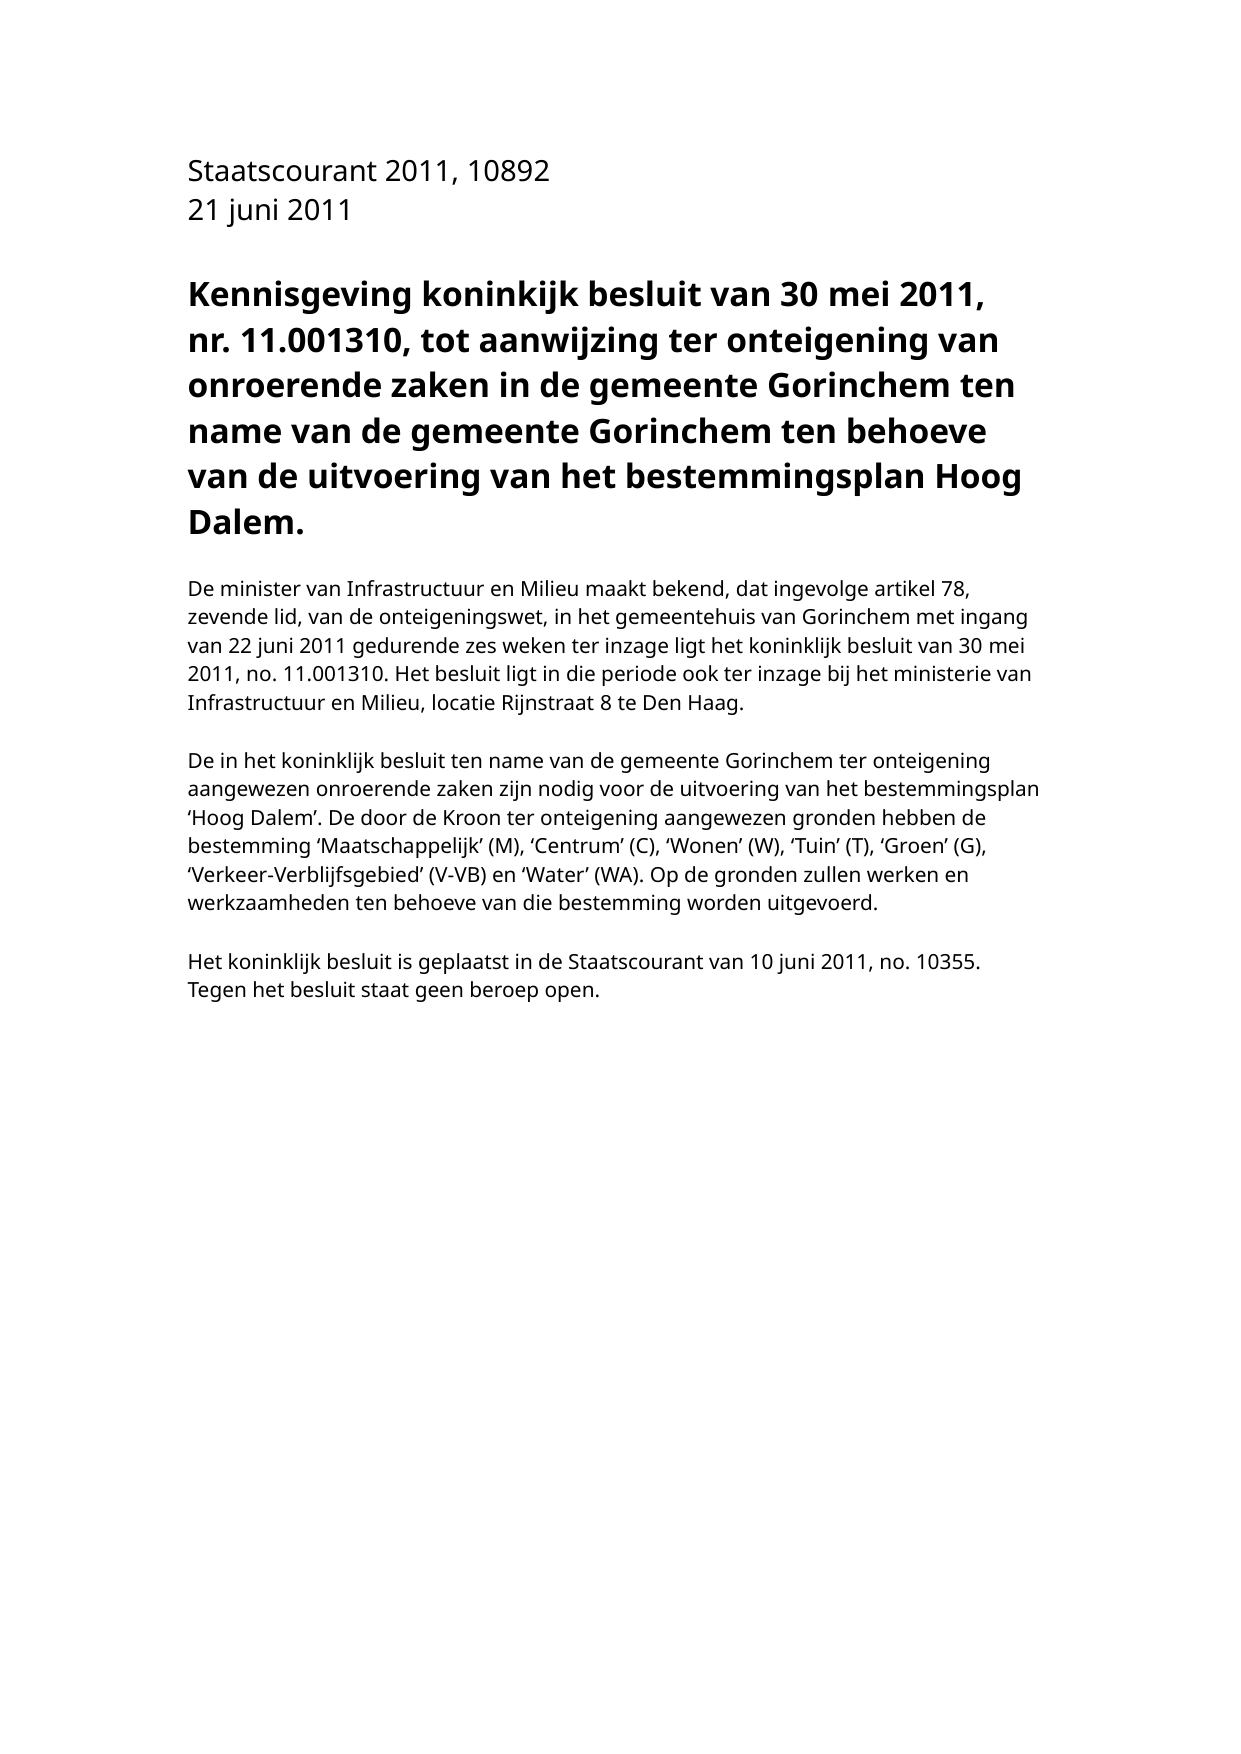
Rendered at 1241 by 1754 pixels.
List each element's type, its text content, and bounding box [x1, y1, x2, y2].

text De minister van Infrastructuur en Milieu maakt bekend, dat ingevolge artikel 78, zevende lid, van de onteigeningswet, in het gemeentehuis van Gorinchem met ingang van 22 juni 2011 gedurende zes weken ter inzage ligt het koninklijk besluit van 30 mei 2011, no. 11.001310. Het besluit ligt in die periode ook ter inzage bij het ministerie van Infrastructuur en Milieu, locatie Rijnstraat 8 te Den Haag. [187, 574, 1053, 716]
text De in het koninklijk besluit ten name van de gemeente Gorinchem ter onteigening aangewezen onroerende zaken zijn nodig voor de uitvoering van het bestemmingsplan ‘Hoog Dalem’. De door de Kroon ter onteigening aangewezen gronden hebben de bestemming ‘Maatschappelijk’ (M), ‘Centrum’ (C), ‘Wonen’ (W), ‘Tuin’ (T), ‘Groen’ (G), ‘Verkeer-Verblijfsgebied’ (V-VB) en ‘Water’ (WA). Op de gronden zullen werken en werkzaamheden ten behoeve van die bestemming worden uitgevoerd. [187, 746, 1053, 917]
text Tegen het besluit staat geen beroep open. [187, 975, 1053, 1004]
text Staatscourant 2011, 10892 [187, 150, 1053, 190]
text Het koninklijk besluit is geplaatst in de Staatscourant van 10 juni 2011, no. 10355. [187, 947, 1053, 975]
text 21 juni 2011 [187, 190, 1053, 229]
subtitle Kennisgeving koninkijk besluit van 30 mei 2011, nr. 11.001310, tot aanwijzing ter onteigening van onroerende zaken in de gemeente Gorinchem ten name van de gemeente Gorinchem ten behoeve van de uitvoering van het bestemmingsplan Hoog Dalem. [187, 271, 1053, 544]
